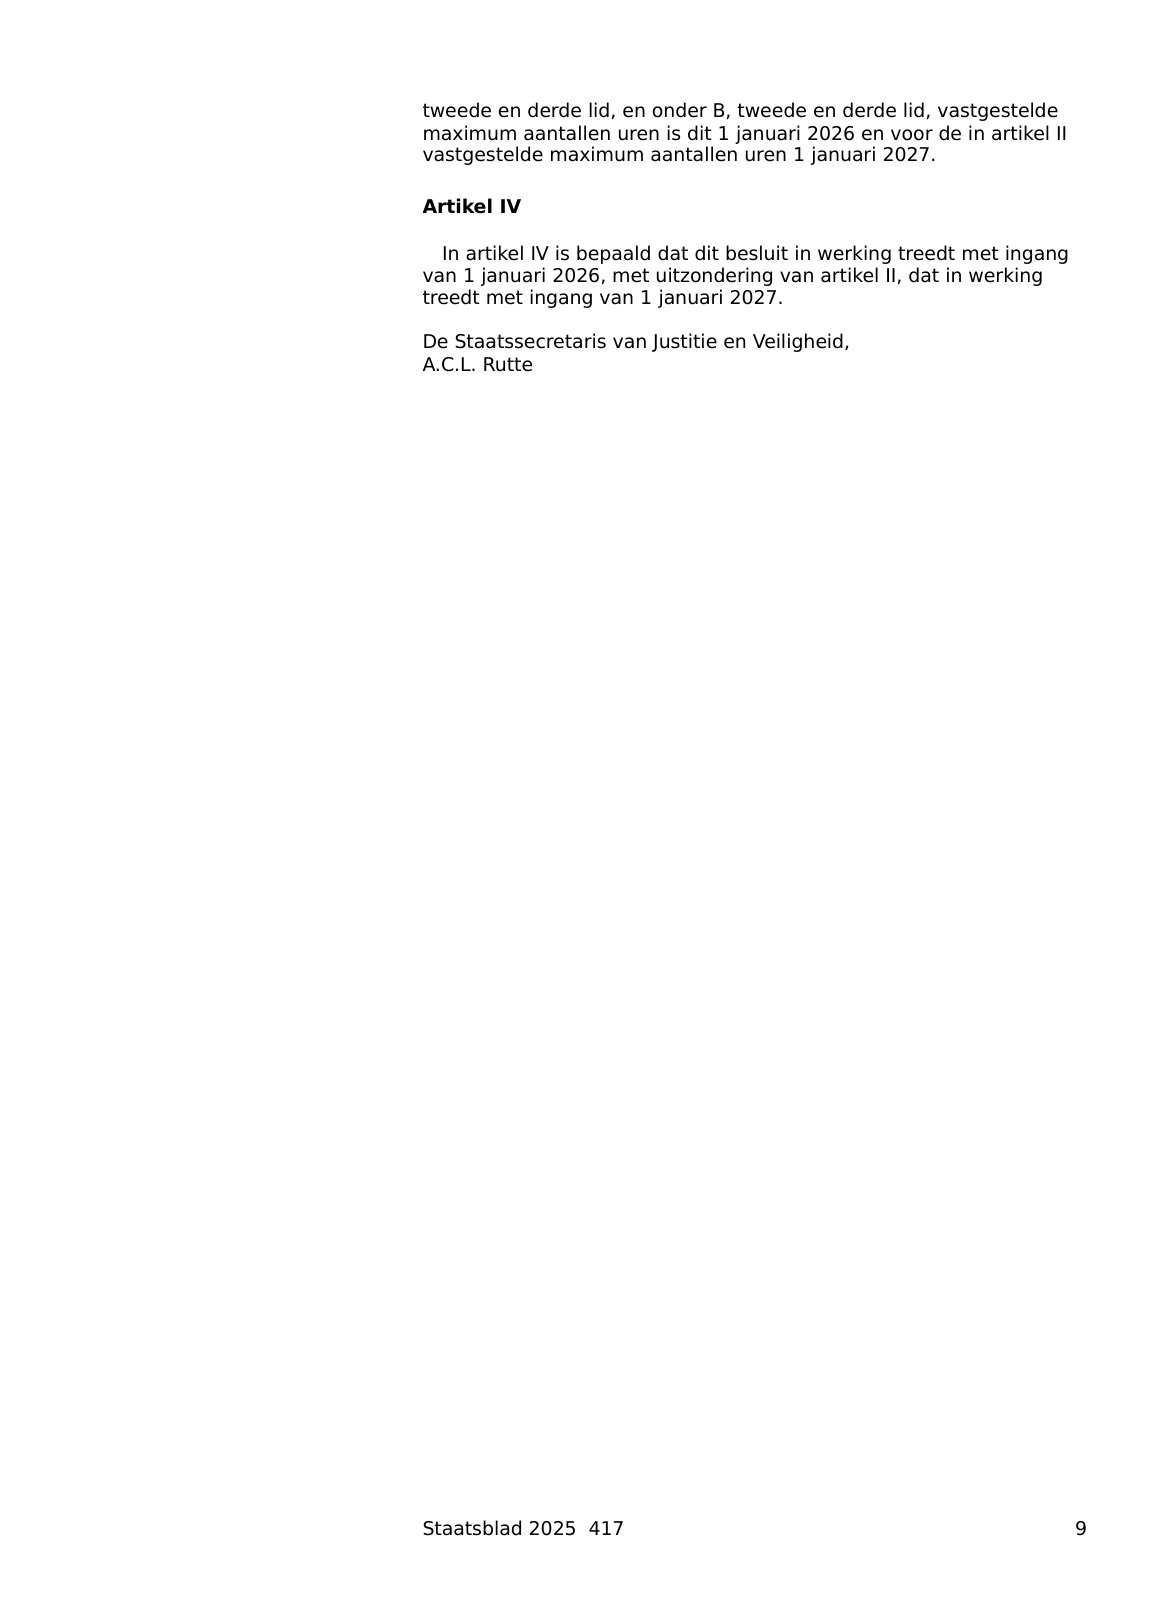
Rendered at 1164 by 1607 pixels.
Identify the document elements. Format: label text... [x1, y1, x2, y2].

subtitle Artikel IV [422, 196, 1087, 218]
text In artikel IV is bepaald dat dit besluit in werking treedt met ingang van 1 januari 2026, met uitzondering van artikel II, dat in werking treedt met ingang van 1 januari 2027. [422, 243, 1087, 309]
text De Staatssecretaris van Justitie en Veiligheid, A.C.L. Rutte [422, 331, 1087, 375]
text tweede en derde lid, en onder B, tweede en derde lid, vastgestelde maximum aantallen uren is dit 1 januari 2026 en voor de in artikel II vastgestelde maximum aantallen uren 1 januari 2027. [422, 100, 1087, 166]
